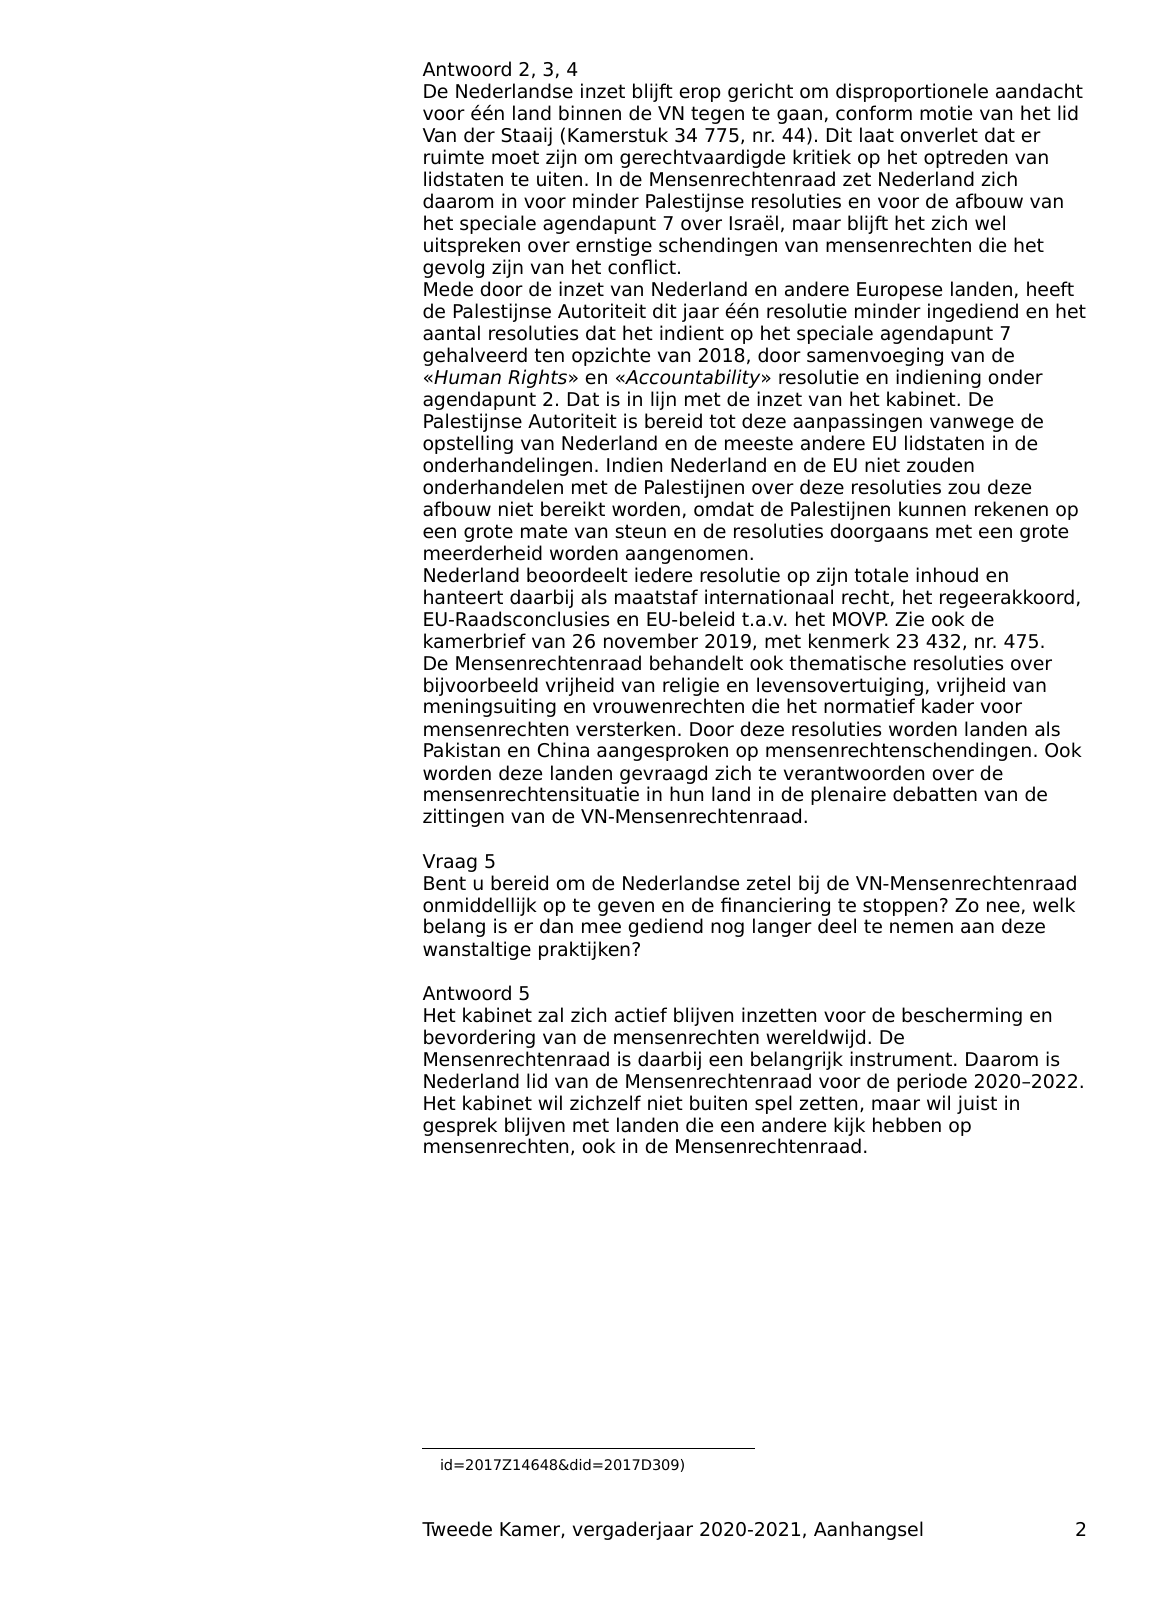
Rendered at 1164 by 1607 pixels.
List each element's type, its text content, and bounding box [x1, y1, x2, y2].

text Bent u bereid om de Nederlandse zetel bij de VN-Mensenrechtenraad onmiddellijk op te geven en de financiering te stoppen? Zo nee, welk belang is er dan mee gediend nog langer deel te nemen aan deze wanstaltige praktijken? [422, 872, 1087, 960]
text Vraag 5 [422, 851, 1087, 872]
text De Nederlandse inzet blijft erop gericht om disproportionele aandacht voor één land binnen de VN tegen te gaan, conform motie van het lid Van der Staaij (Kamerstuk 34 775, nr. 44). Dit laat onverlet dat er ruimte moet zijn om gerechtvaardigde kritiek op het optreden van lidstaten te uiten. In de Mensenrechtenraad zet Nederland zich daarom in voor minder Palestijnse resoluties en voor de afbouw van het speciale agendapunt 7 over Israël, maar blijft het zich wel uitspreken over ernstige schendingen van mensenrechten die het gevolg zijn van het conflict. [422, 81, 1087, 279]
text Mede door de inzet van Nederland en andere Europese landen, heeft de Palestijnse Autoriteit dit jaar één resolutie minder ingediend en het aantal resoluties dat het indient op het speciale agendapunt 7 gehalveerd ten opzichte van 2018, door samenvoeging van de «Human Rights» en «Accountability» resolutie en indiening onder agendapunt 2. Dat is in lijn met de inzet van het kabinet. De Palestijnse Autoriteit is bereid tot deze aanpassingen vanwege de opstelling van Nederland en de meeste andere EU lidstaten in de onderhandelingen. Indien Nederland en de EU niet zouden onderhandelen met de Palestijnen over deze resoluties zou deze afbouw niet bereikt worden, omdat de Palestijnen kunnen rekenen op een grote mate van steun en de resoluties doorgaans met een grote meerderheid worden aangenomen. [422, 279, 1087, 564]
text Antwoord 2, 3, 4 [422, 59, 1087, 81]
text id=2017Z14648&did=2017D309) [422, 1457, 1087, 1474]
text Nederland beoordeelt iedere resolutie op zijn totale inhoud en hanteert daarbij als maatstaf internationaal recht, het regeerakkoord, EU-Raadsconclusies en EU-beleid t.a.v. het MOVP. Zie ook de kamerbrief van 26 november 2019, met kenmerk 23 432, nr. 475. [422, 564, 1087, 652]
text Antwoord 5 [422, 983, 1087, 1004]
text De Mensenrechtenraad behandelt ook thematische resoluties over bijvoorbeeld vrijheid van religie en levensovertuiging, vrijheid van meningsuiting en vrouwenrechten die het normatief kader voor mensenrechten versterken. Door deze resoluties worden landen als Pakistan en China aangesproken op mensenrechtenschendingen. Ook worden deze landen gevraagd zich te verantwoorden over de mensenrechtensituatie in hun land in de plenaire debatten van de zittingen van de VN-Mensenrechtenraad. [422, 652, 1087, 828]
text Het kabinet zal zich actief blijven inzetten voor de bescherming en bevordering van de mensenrechten wereldwijd. De Mensenrechtenraad is daarbij een belangrijk instrument. Daarom is Nederland lid van de Mensenrechtenraad voor de periode 2020–2022. Het kabinet wil zichzelf niet buiten spel zetten, maar wil juist in gesprek blijven met landen die een andere kijk hebben op mensenrechten, ook in de Mensenrechtenraad. [422, 1004, 1087, 1158]
